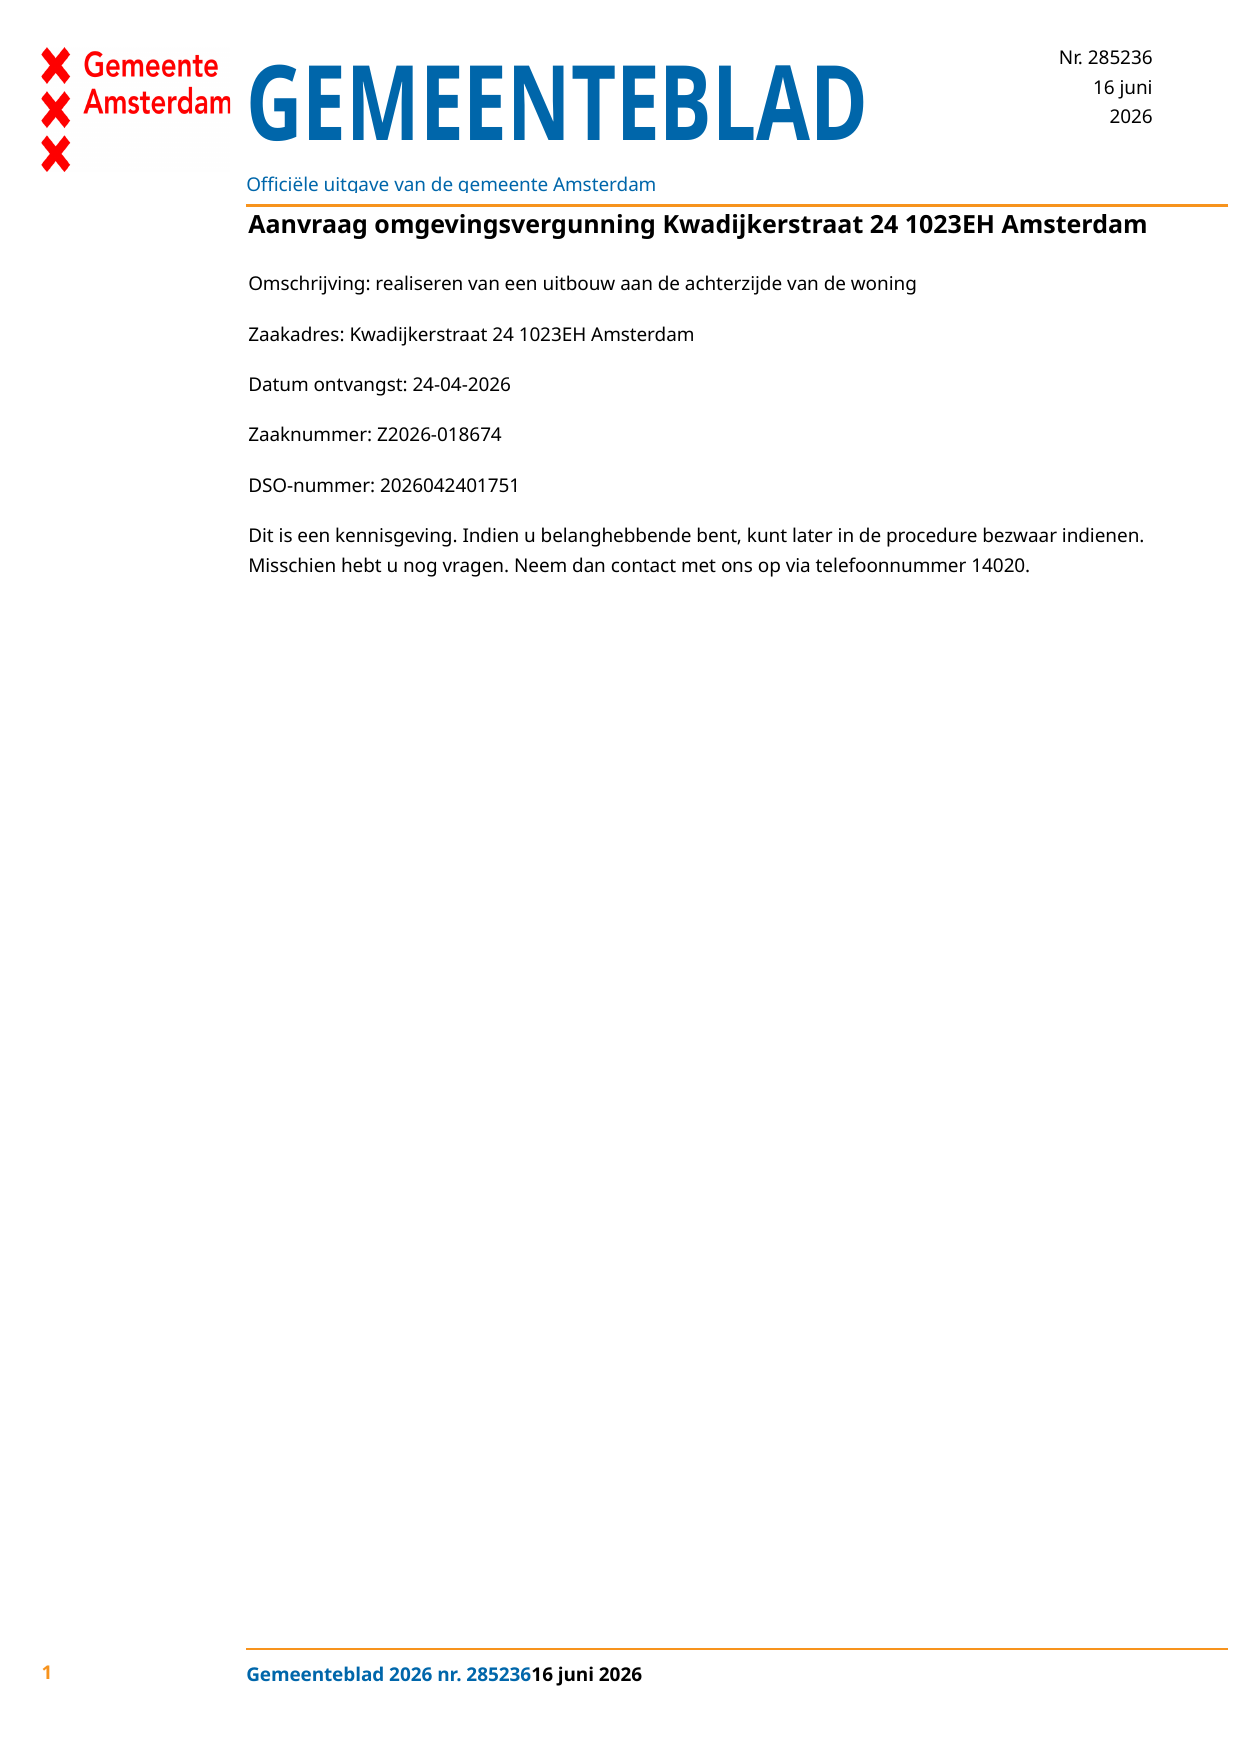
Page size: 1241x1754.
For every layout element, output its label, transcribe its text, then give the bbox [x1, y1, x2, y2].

text Zaaknummer: Z2026-018674 [248, 422, 1152, 447]
text Datum ontvangst: 24-04-2026 [248, 371, 1152, 397]
picture [41, 47, 231, 172]
text Omschrijving: realiseren van een uitbouw aan de achterzijde van de woning [248, 270, 1152, 296]
text DSO-nummer: 2026042401751 [248, 472, 1152, 498]
text Zaakadres: Kwadijkerstraat 24 1023EH Amsterdam [248, 321, 1152, 346]
text Dit is een kennisgeving. Indien u belanghebbende bent, kunt later in de procedure bezwaar indienen. Misschien hebt u nog vragen. Neem dan contact met ons op via telefoonnummer 14020. [248, 522, 1152, 578]
text Aanvraag omgevingsvergunning Kwadijkerstraat 24 1023EH Amsterdam [248, 207, 1152, 241]
